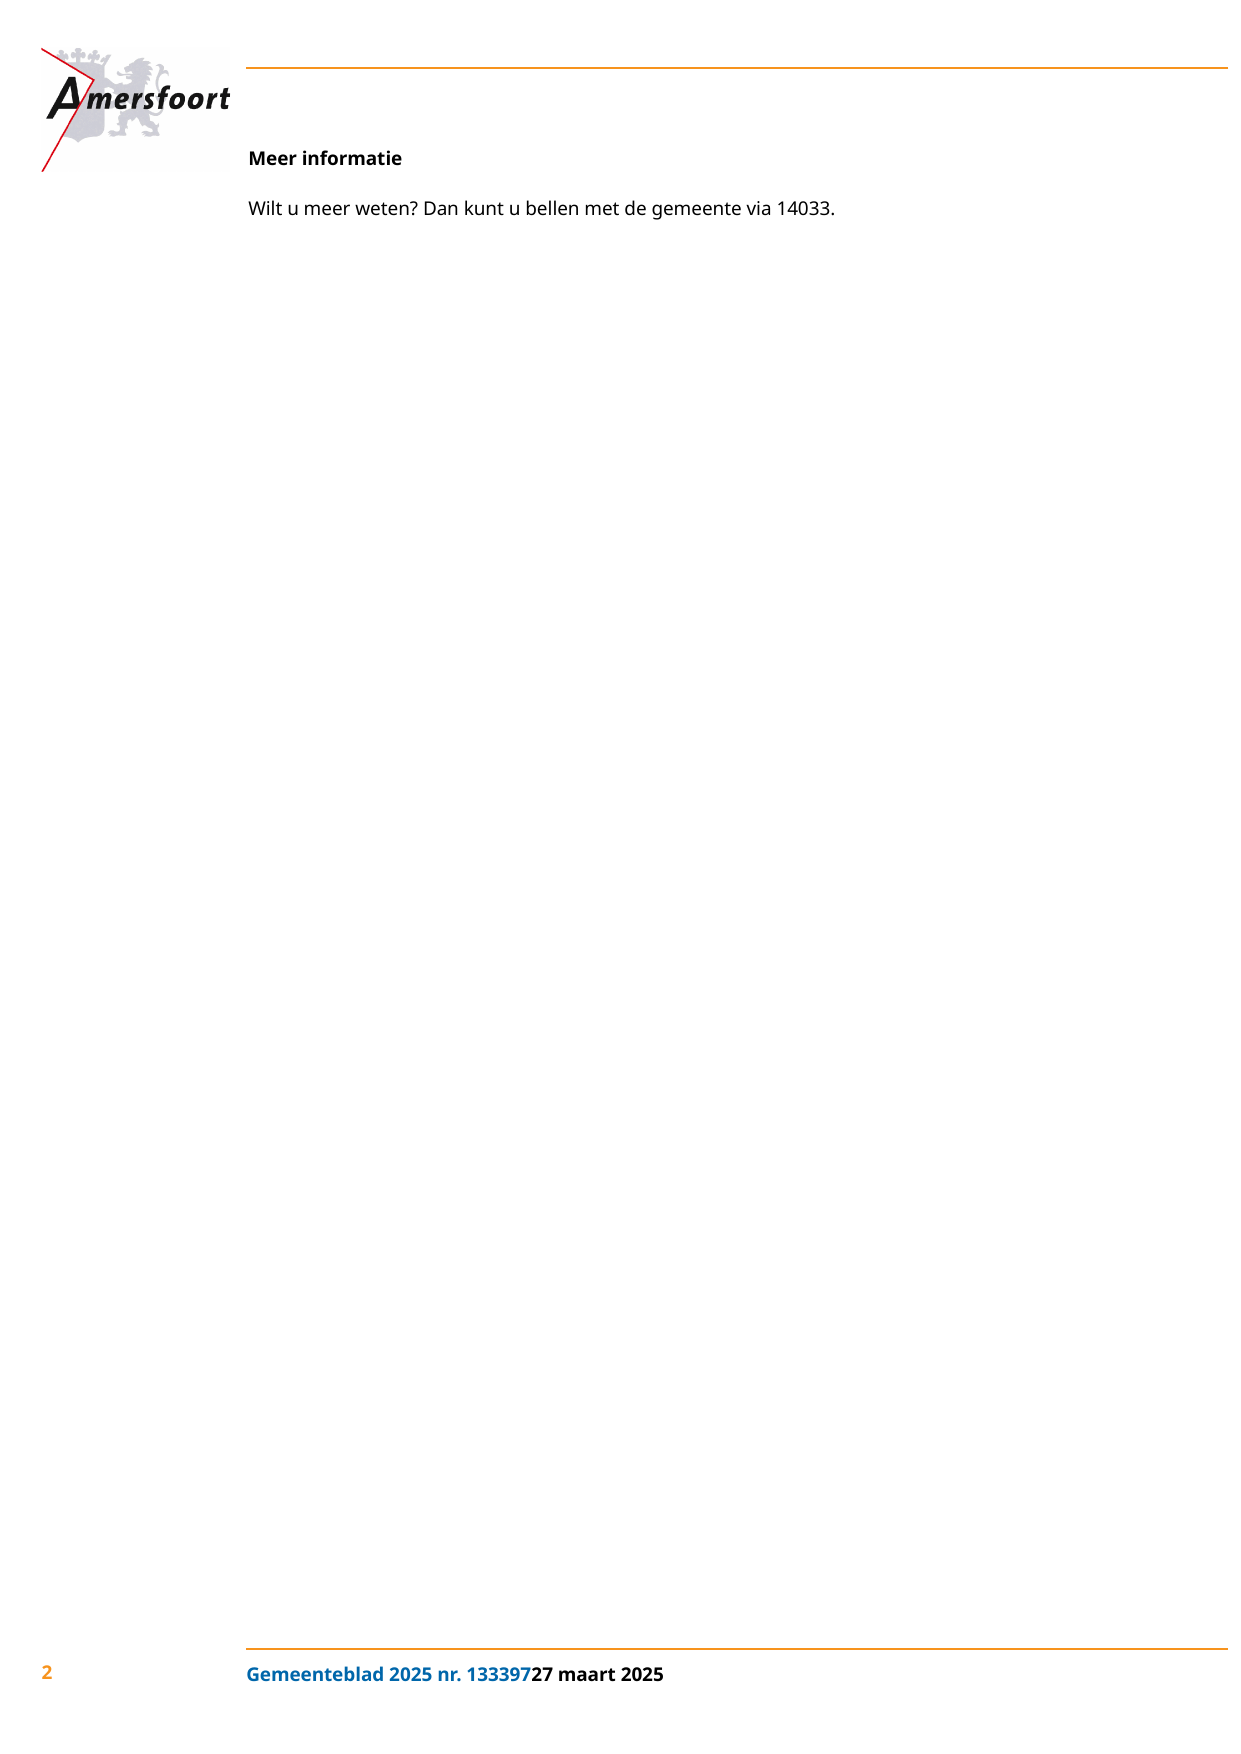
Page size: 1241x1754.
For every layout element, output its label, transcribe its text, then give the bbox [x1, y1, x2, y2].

picture [41, 47, 231, 172]
text Meer informatie [248, 145, 1152, 171]
text Wilt u meer weten? Dan kunt u bellen met de gemeente via 14033. [248, 196, 1152, 221]
